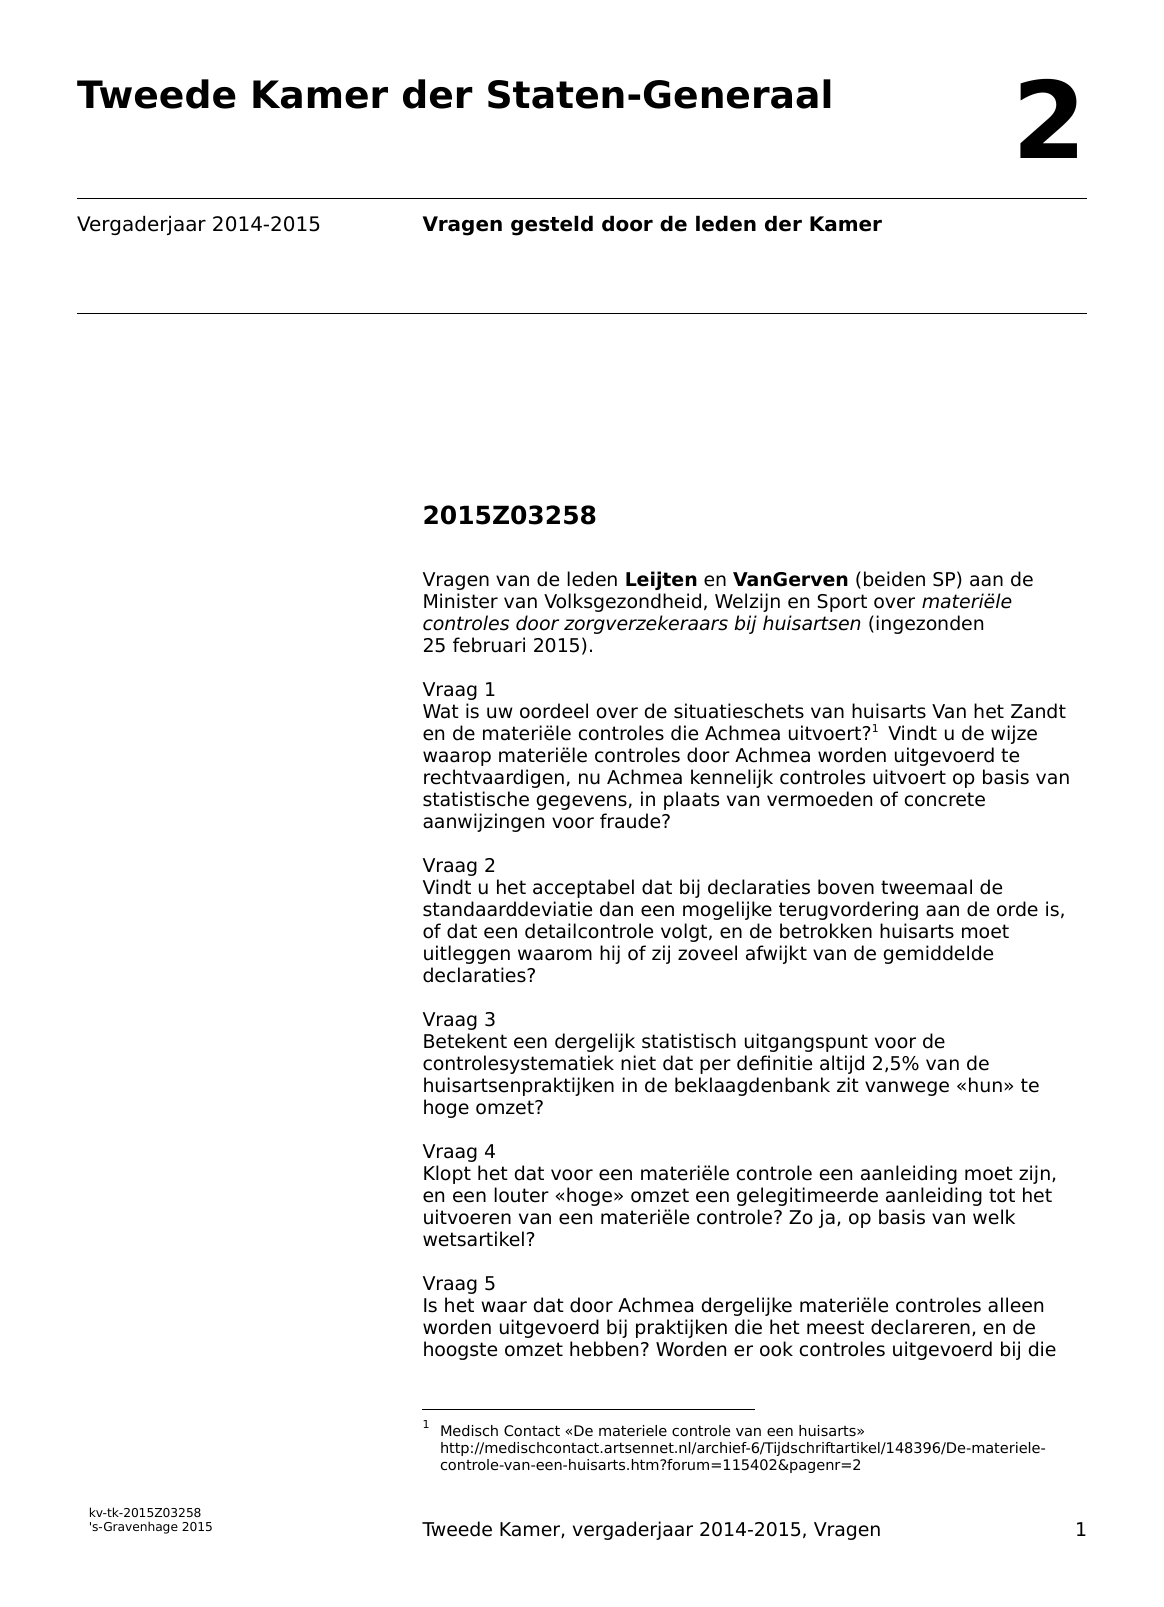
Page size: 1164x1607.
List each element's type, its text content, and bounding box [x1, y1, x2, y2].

text Vindt u het acceptabel dat bij declaraties boven tweemaal de standaarddeviatie dan een mogelijke terugvordering aan de orde is, of dat een detailcontrole volgt, en de betrokken huisarts moet uitleggen waarom hij of zij zoveel afwijkt van de gemiddelde declaraties? [422, 877, 1087, 987]
table_header Tweede Kamer der Staten-Generaal [77, 59, 886, 198]
table_cell Vergaderjaar 2014-2015 [77, 199, 422, 313]
text Vraag 4 [422, 1141, 1087, 1163]
text Betekent een dergelijk statistisch uitgangspunt voor de controlesystematiek niet dat per definitie altijd 2,5% van de huisartsenpraktijken in de beklaagdenbank zit vanwege «hun» te hoge omzet? [422, 1031, 1087, 1119]
text Wat is uw oordeel over de situatieschets van huisarts Van het Zandt en de materiële controles die Achmea uitvoert? Vindt u de wijze waarop materiële controles door Achmea worden uitgevoerd te rechtvaardigen, nu Achmea kennelijk controles uitvoert op basis van statistische gegevens, in plaats van vermoeden of concrete aanwijzingen voor fraude? [422, 701, 1087, 833]
text 's-Gravenhage 2015 [88, 1520, 323, 1534]
text Klopt het dat voor een materiële controle een aanleiding moet zijn, en een louter «hoge» omzet een gelegitimeerde aanleiding tot het uitvoeren van een materiële controle? Zo ja, op basis van welk wetsartikel? [422, 1163, 1087, 1251]
table_cell Vragen gesteld door de leden der Kamer [422, 199, 1087, 313]
text kv-tk-2015Z03258 [88, 1506, 323, 1520]
text Vraag 3 [422, 1009, 1087, 1031]
text Vraag 2 [422, 855, 1087, 877]
text Is het waar dat door Achmea dergelijke materiële controles alleen worden uitgevoerd bij praktijken die het meest declareren, en de hoogste omzet hebben? Worden er ook controles uitgevoerd bij die [422, 1295, 1087, 1361]
text Vraag 1 [422, 679, 1087, 701]
text Vraag 5 [422, 1273, 1087, 1295]
table_header 2 [886, 59, 1087, 198]
text Vragen van de leden Leijten en VanGerven (beiden SP) aan de Minister van Volksgezondheid, Welzijn en Sport over materiële controles door zorgverzekeraars bij huisartsen (ingezonden 25 februari 2015). [422, 569, 1087, 657]
text Medisch Contact «De materiele controle van een huisarts» http://medischcontact.artsennet.nl/archief-6/Tijdschriftartikel/148396/De-materiele-controle-van-een-huisarts.htm?forum=115402&pagenr=2 [422, 1418, 1087, 1474]
text 2015Z03258 [422, 501, 1087, 531]
